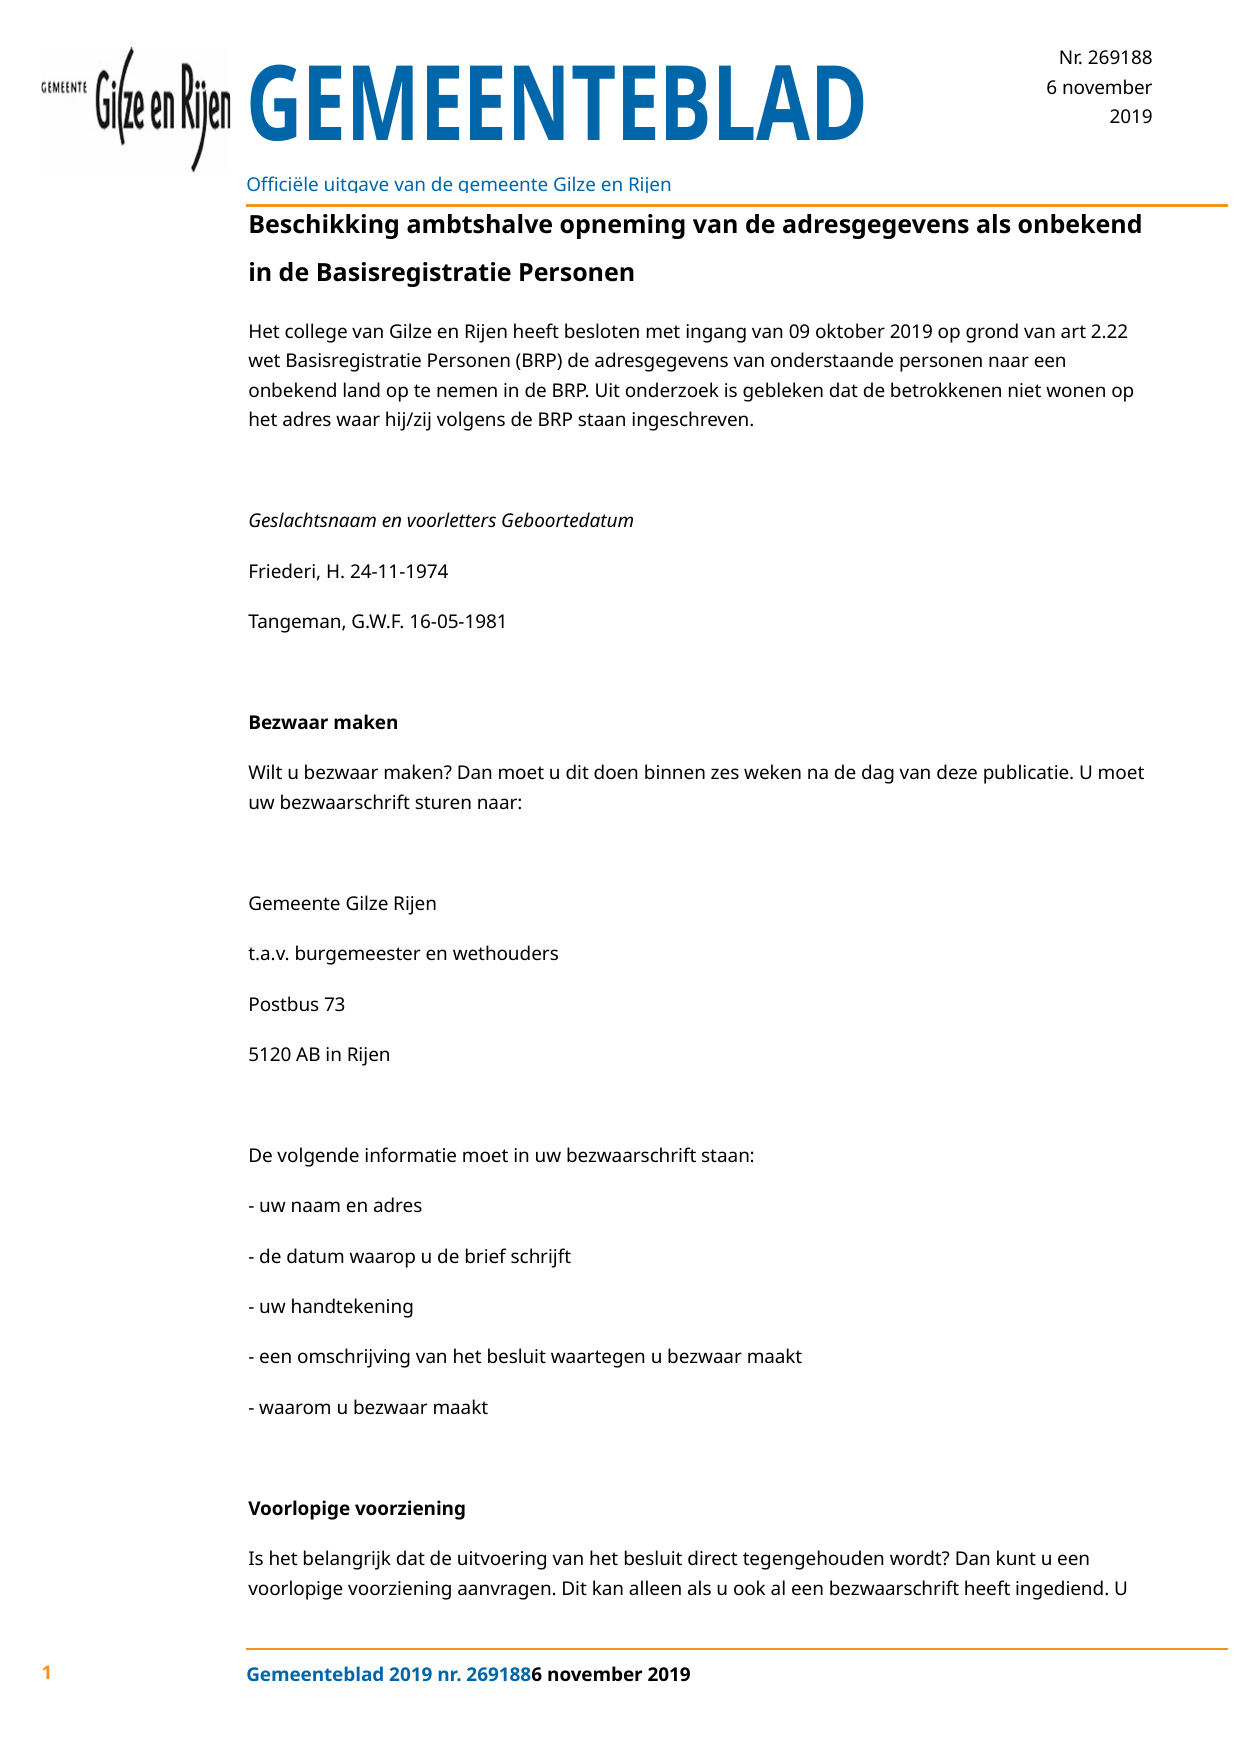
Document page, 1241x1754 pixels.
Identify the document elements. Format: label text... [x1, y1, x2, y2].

text - uw handtekening [248, 1293, 1152, 1319]
text De volgende informatie moet in uw bezwaarschrift staan: [248, 1142, 1152, 1168]
text Geslachtsnaam en voorletters Geboortedatum [248, 507, 1152, 533]
text Tangeman, G.W.F. 16-05-1981 [248, 608, 1152, 634]
text t.a.v. burgemeester en wethouders [248, 940, 1152, 966]
text - waarom u bezwaar maakt [248, 1394, 1152, 1420]
text Gemeente Gilze Rijen [248, 890, 1152, 916]
text Voorlopige voorziening [248, 1495, 1152, 1521]
text Het college van Gilze en Rijen heeft besloten met ingang van 09 oktober 2019 op grond van art 2.22 wet Basisregistratie Personen (BRP) de adresgegevens van onderstaande personen naar een onbekend land op te nemen in de BRP. Uit onderzoek is gebleken dat de betrokkenen niet wonen op het adres waar hij/zij volgens de BRP staan ingeschreven. [248, 318, 1152, 432]
text 5120 AB in Rijen [248, 1041, 1152, 1067]
text Wilt u bezwaar maken? Dan moet u dit doen binnen zes weken na de dag van deze publicatie. U moet uw bezwaarschrift sturen naar: [248, 759, 1152, 815]
text - de datum waarop u de brief schrijft [248, 1243, 1152, 1269]
text Postbus 73 [248, 991, 1152, 1017]
text Friederi, H. 24-11-1974 [248, 558, 1152, 584]
text Beschikking ambtshalve opneming van de adresgegevens als onbekend in de Basisregistratie Personen [248, 207, 1152, 288]
picture [41, 47, 231, 172]
text - een omschrijving van het besluit waartegen u bezwaar maakt [248, 1344, 1152, 1369]
text Is het belangrijk dat de uitvoering van het besluit direct tegengehouden wordt? Dan kunt u een voorlopige voorziening aanvragen. Dit kan alleen als u ook al een bezwaarschrift heeft ingediend. U [248, 1545, 1152, 1601]
text Bezwaar maken [248, 709, 1152, 735]
text - uw naam en adres [248, 1192, 1152, 1218]
